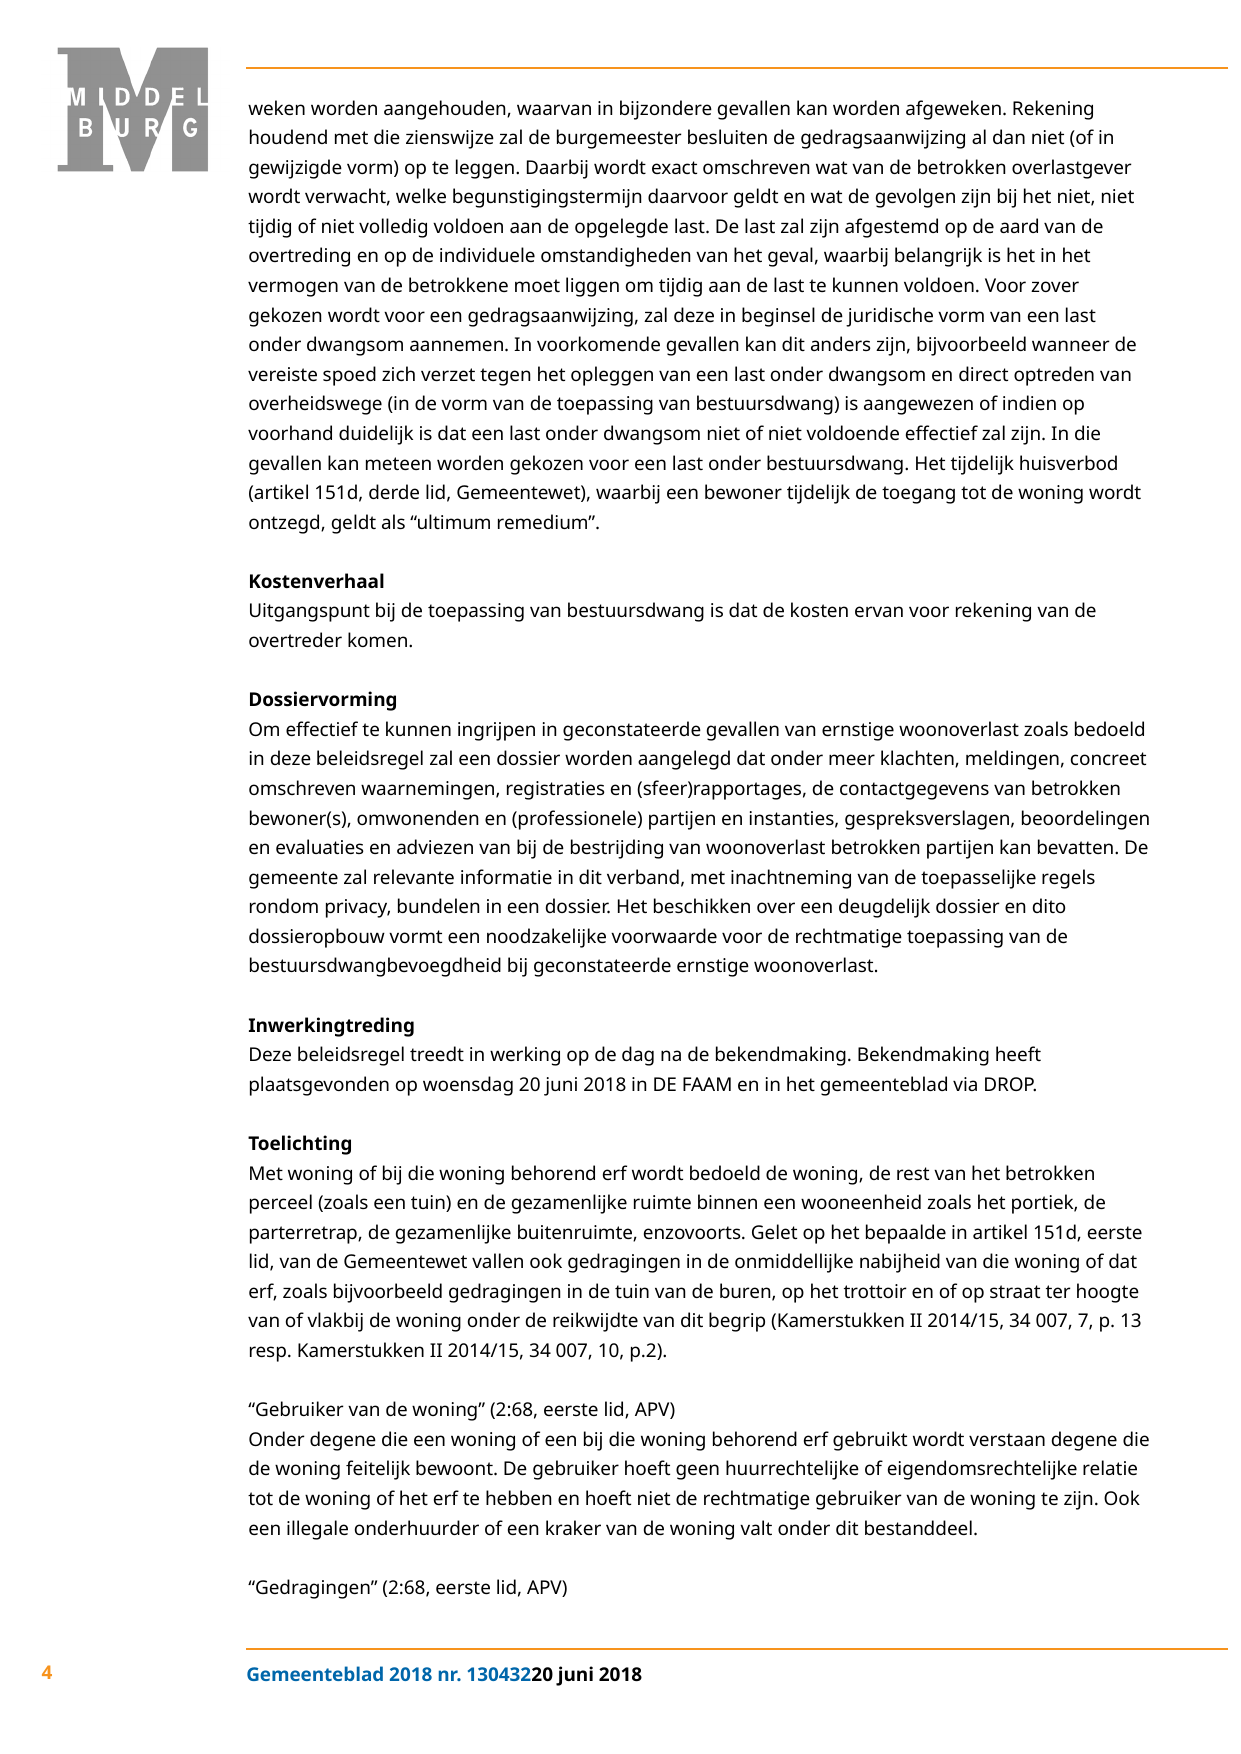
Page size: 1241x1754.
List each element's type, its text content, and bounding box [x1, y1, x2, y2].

text Dossiervorming [248, 686, 1152, 712]
text Kostenverhaal [248, 568, 1152, 594]
text Onder degene die een woning of een bij die woning behorend erf gebruikt wordt verstaan degene die de woning feitelijk bewoont. De gebruiker hoeft geen huurrechtelijke of eigendomsrechtelijke relatie tot de woning of het erf te hebben en hoeft niet de rechtmatige gebruiker van de woning te zijn. Ook een illegale onderhuurder of een kraker van de woning valt onder dit bestanddeel. [248, 1426, 1152, 1541]
text Inwerkingtreding [248, 1012, 1152, 1038]
text Met woning of bij die woning behorend erf wordt bedoeld de woning, de rest van het betrokken perceel (zoals een tuin) en de gezamenlijke ruimte binnen een wooneenheid zoals het portiek, de parterretrap, de gezamenlijke buitenruimte, enzovoorts. Gelet op het bepaalde in artikel 151d, eerste lid, van de Gemeentewet vallen ook gedragingen in de onmiddellijke nabijheid van die woning of dat erf, zoals bijvoorbeeld gedragingen in de tuin van de buren, op het trottoir en of op straat ter hoogte van of vlakbij de woning onder de reikwijdte van dit begrip (Kamerstukken II 2014/15, 34 007, 7, p. 13 resp. Kamerstukken II 2014/15, 34 007, 10, p.2). [248, 1160, 1152, 1363]
text weken worden aangehouden, waarvan in bijzondere gevallen kan worden afgeweken. Rekening houdend met die zienswijze zal de burgemeester besluiten de gedragsaanwijzing al dan niet (of in gewijzigde vorm) op te leggen. Daarbij wordt exact omschreven wat van de betrokken overlastgever wordt verwacht, welke begunstigingstermijn daarvoor geldt en wat de gevolgen zijn bij het niet, niet tijdig of niet volledig voldoen aan de opgelegde last. De last zal zijn afgestemd op de aard van de overtreding en op de individuele omstandigheden van het geval, waarbij belangrijk is het in het vermogen van de betrokkene moet liggen om tijdig aan de last te kunnen voldoen. Voor zover gekozen wordt voor een gedragsaanwijzing, zal deze in beginsel de juridische vorm van een last onder dwangsom aannemen. In voorkomende gevallen kan dit anders zijn, bijvoorbeeld wanneer de vereiste spoed zich verzet tegen het opleggen van een last onder dwangsom en direct optreden van overheidswege (in de vorm van de toepassing van bestuursdwang) is aangewezen of indien op voorhand duidelijk is dat een last onder dwangsom niet of niet voldoende effectief zal zijn. In die gevallen kan meteen worden gekozen voor een last onder bestuursdwang. Het tijdelijk huisverbod (artikel 151d, derde lid, Gemeentewet), waarbij een bewoner tijdelijk de toegang tot de woning wordt ontzegd, geldt als “ultimum remedium”. [248, 95, 1152, 535]
picture [41, 47, 231, 172]
text Uitgangspunt bij de toepassing van bestuursdwang is dat de kosten ervan voor rekening van de overtreder komen. [248, 598, 1152, 653]
text “Gedragingen” (2:68, eerste lid, APV) [248, 1574, 1152, 1600]
text Toelichting [248, 1130, 1152, 1156]
text Om effectief te kunnen ingrijpen in geconstateerde gevallen van ernstige woonoverlast zoals bedoeld in deze beleidsregel zal een dossier worden aangelegd dat onder meer klachten, meldingen, concreet omschreven waarnemingen, registraties en (sfeer)rapportages, de contactgegevens van betrokken bewoner(s), omwonenden en (professionele) partijen en instanties, gespreksverslagen, beoordelingen en evaluaties en adviezen van bij de bestrijding van woonoverlast betrokken partijen kan bevatten. De gemeente zal relevante informatie in dit verband, met inachtneming van de toepasselijke regels rondom privacy, bundelen in een dossier. Het beschikken over een deugdelijk dossier en dito dossieropbouw vormt een noodzakelijke voorwaarde voor de rechtmatige toepassing van de bestuursdwangbevoegdheid bij geconstateerde ernstige woonoverlast. [248, 716, 1152, 978]
text Deze beleidsregel treedt in werking op de dag na de bekendmaking. Bekendmaking heeft plaatsgevonden op woensdag 20 juni 2018 in DE FAAM en in het gemeenteblad via DROP. [248, 1041, 1152, 1097]
text “Gebruiker van de woning” (2:68, eerste lid, APV) [248, 1396, 1152, 1422]
